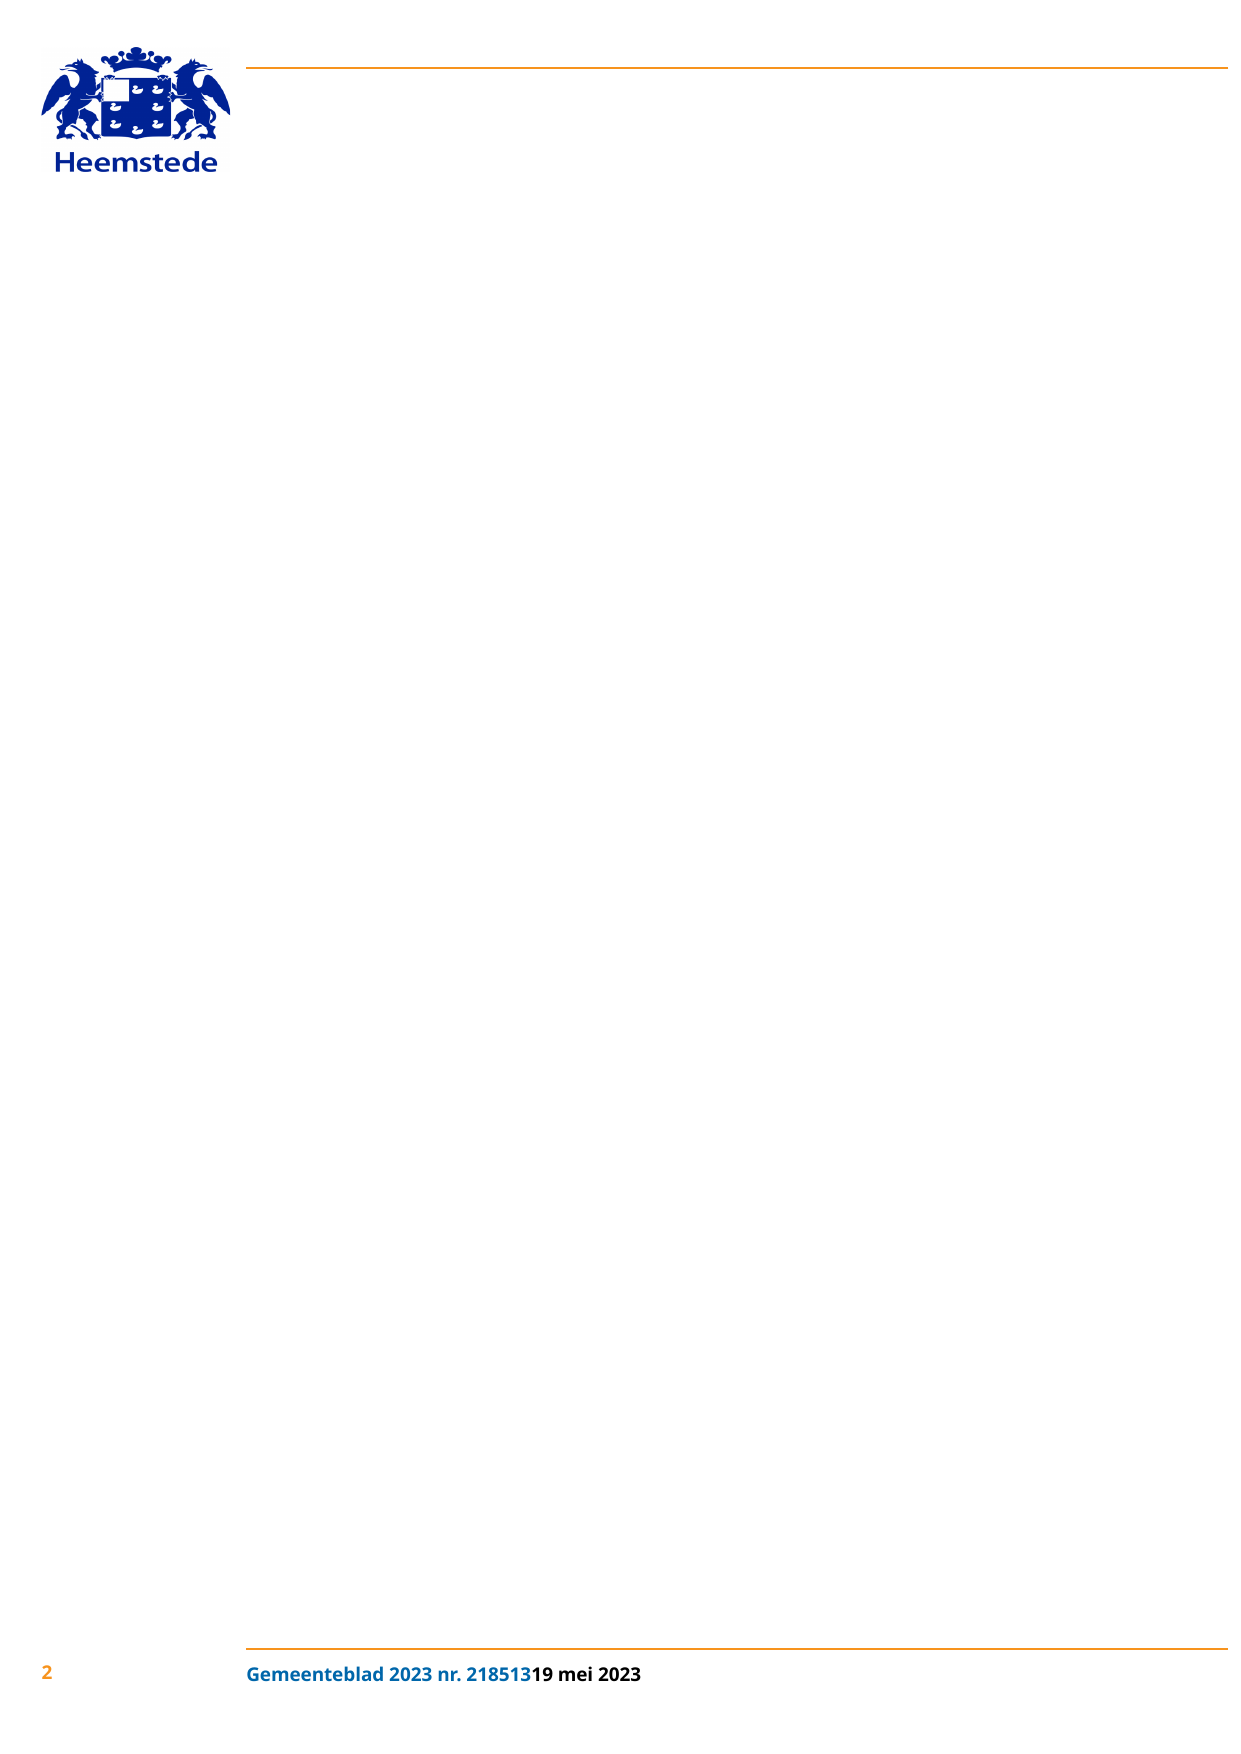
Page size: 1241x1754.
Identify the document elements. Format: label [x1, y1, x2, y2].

picture [41, 47, 231, 172]
